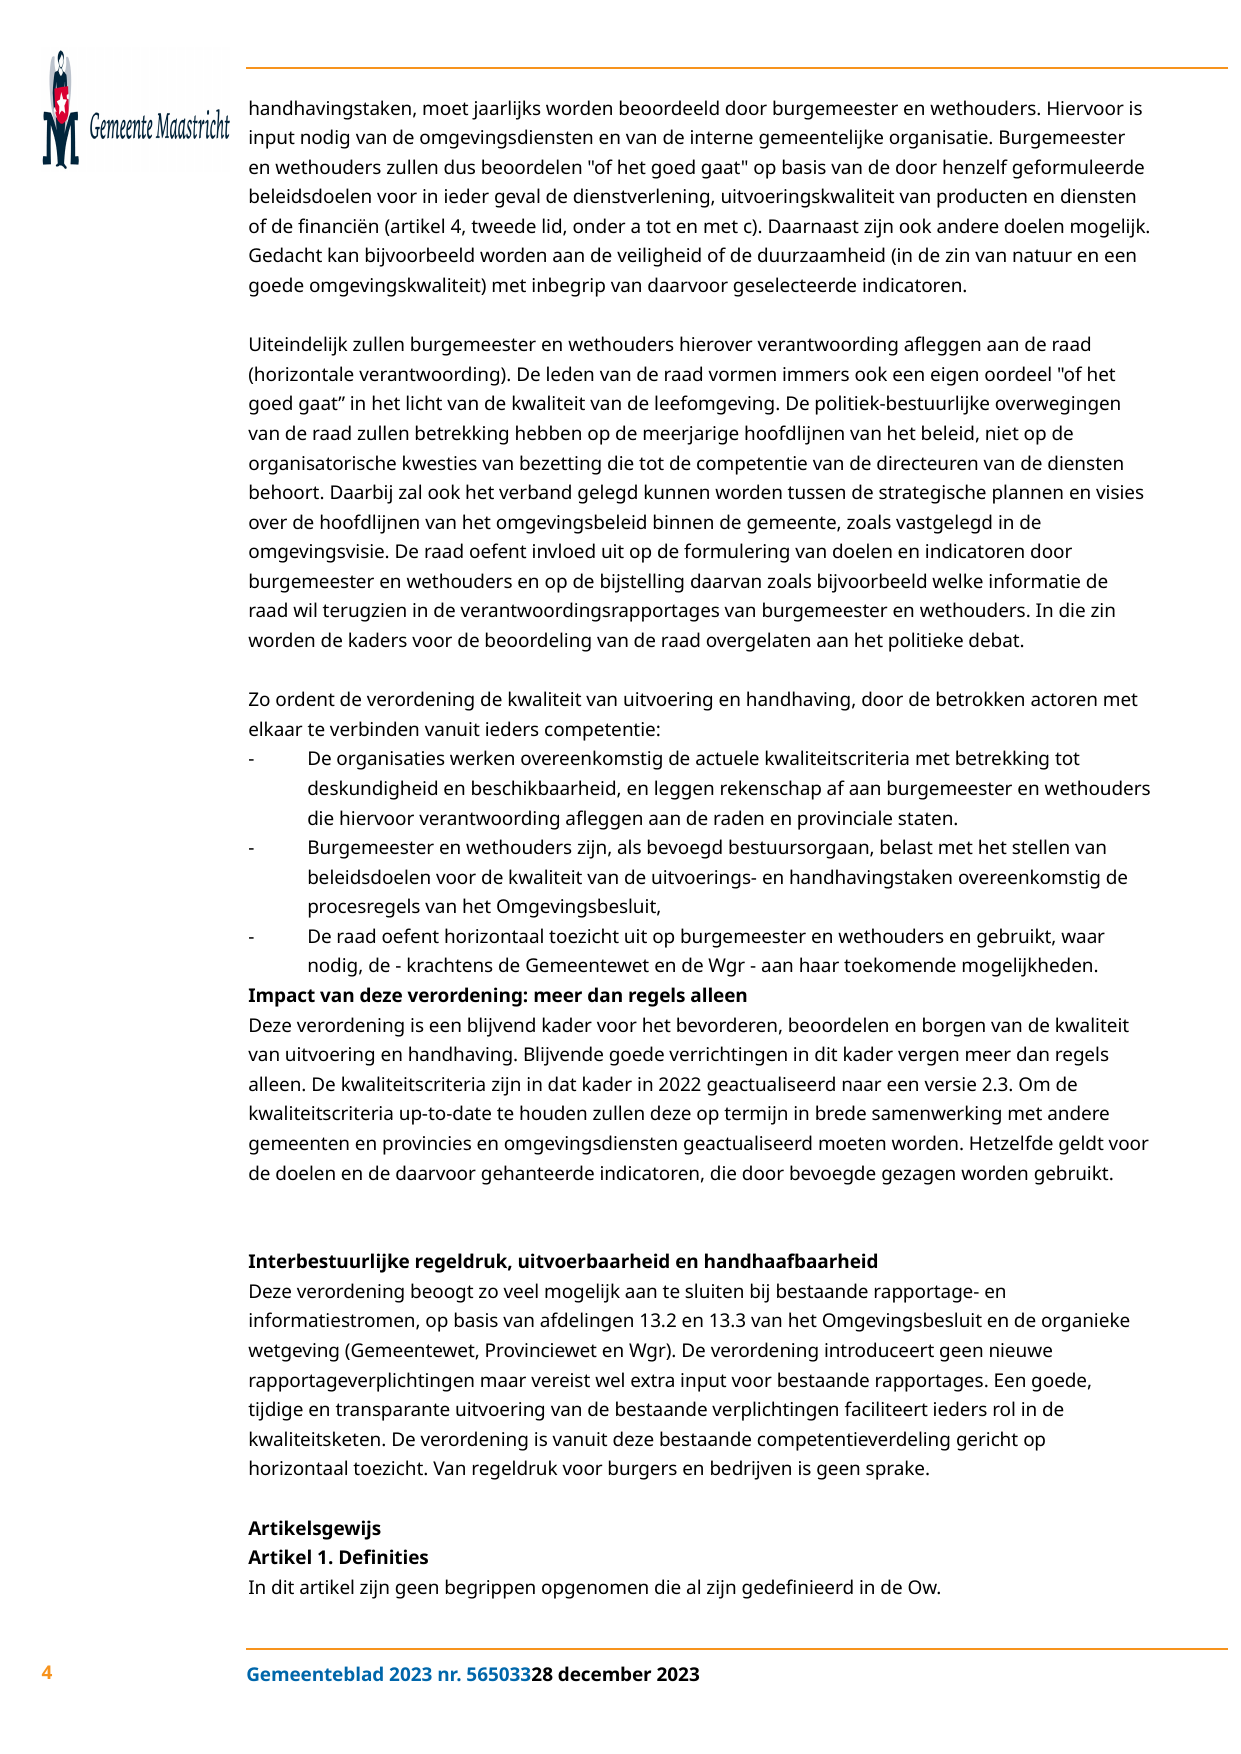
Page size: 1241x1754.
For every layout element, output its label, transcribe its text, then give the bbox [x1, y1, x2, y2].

text Deze verordening beoogt zo veel mogelijk aan te sluiten bij bestaande rapportage- en informatiestromen, op basis van afdelingen 13.2 en 13.3 van het Omgevingsbesluit en de organieke wetgeving (Gemeentewet, Provinciewet en Wgr). De verordening introduceert geen nieuwe rapportageverplichtingen maar vereist wel extra input voor bestaande rapportages. Een goede, tijdige en transparante uitvoering van de bestaande verplichtingen faciliteert ieders rol in de kwaliteitsketen. De verordening is vanuit deze bestaande competentieverdeling gericht op horizontaal toezicht. Van regeldruk voor burgers en bedrijven is geen sprake. [248, 1278, 1152, 1481]
text In dit artikel zijn geen begrippen opgenomen die al zijn gedefinieerd in de Ow. [248, 1574, 1152, 1600]
text Impact van deze verordening: meer dan regels alleen [248, 982, 1152, 1008]
text Interbestuurlijke regeldruk, uitvoerbaarheid en handhaafbaarheid [248, 1248, 1152, 1274]
text Artikel 1. Definities [248, 1544, 1152, 1570]
text Zo ordent de verordening de kwaliteit van uitvoering en handhaving, door de betrokken actoren met elkaar te verbinden vanuit ieders competentie: [248, 686, 1152, 742]
text Artikelsgewijs [248, 1515, 1152, 1541]
list De organisaties werken overeenkomstig de actuele kwaliteitscriteria met betrekking tot deskundigheid en beschikbaarheid, en leggen rekenschap af aan burgemeester en wethouders die hiervoor verantwoording afleggen aan de raden en provinciale staten. [248, 746, 1152, 831]
picture [41, 47, 231, 172]
text Uiteindelijk zullen burgemeester en wethouders hierover verantwoording afleggen aan de raad (horizontale verantwoording). De leden van de raad vormen immers ook een eigen oordeel "of het goed gaat” in het licht van de kwaliteit van de leefomgeving. De politiek-bestuurlijke overwegingen van de raad zullen betrekking hebben op de meerjarige hoofdlijnen van het beleid, niet op de organisatorische kwesties van bezetting die tot de competentie van de directeuren van de diensten behoort. Daarbij zal ook het verband gelegd kunnen worden tussen de strategische plannen en visies over de hoofdlijnen van het omgevingsbeleid binnen de gemeente, zoals vastgelegd in de omgevingsvisie. De raad oefent invloed uit op de formulering van doelen en indicatoren door burgemeester en wethouders en op de bijstelling daarvan zoals bijvoorbeeld welke informatie de raad wil terugzien in de verantwoordingsrapportages van burgemeester en wethouders. In die zin worden de kaders voor de beoordeling van de raad overgelaten aan het politieke debat. [248, 331, 1152, 653]
text handhavingstaken, moet jaarlijks worden beoordeeld door burgemeester en wethouders. Hiervoor is input nodig van de omgevingsdiensten en van de interne gemeentelijke organisatie. Burgemeester en wethouders zullen dus beoordelen "of het goed gaat" op basis van de door henzelf geformuleerde beleidsdoelen voor in ieder geval de dienstverlening, uitvoeringskwaliteit van producten en diensten of de financiën (artikel 4, tweede lid, onder a tot en met c). Daarnaast zijn ook andere doelen mogelijk. Gedacht kan bijvoorbeeld worden aan de veiligheid of de duurzaamheid (in de zin van natuur en een goede omgevingskwaliteit) met inbegrip van daarvoor geselecteerde indicatoren. [248, 95, 1152, 298]
text Deze verordening is een blijvend kader voor het bevorderen, beoordelen en borgen van de kwaliteit van uitvoering en handhaving. Blijvende goede verrichtingen in dit kader vergen meer dan regels alleen. De kwaliteitscriteria zijn in dat kader in 2022 geactualiseerd naar een versie 2.3. Om de kwaliteitscriteria up-to-date te houden zullen deze op termijn in brede samenwerking met andere gemeenten en provincies en omgevingsdiensten geactualiseerd moeten worden. Hetzelfde geldt voor de doelen en de daarvoor gehanteerde indicatoren, die door bevoegde gezagen worden gebruikt. [248, 1012, 1152, 1186]
list Burgemeester en wethouders zijn, als bevoegd bestuursorgaan, belast met het stellen van beleidsdoelen voor de kwaliteit van de uitvoerings- en handhavingstaken overeenkomstig de procesregels van het Omgevingsbesluit, [248, 834, 1152, 919]
list De raad oefent horizontaal toezicht uit op burgemeester en wethouders en gebruikt, waar nodig, de - krachtens de Gemeentewet en de Wgr - aan haar toekomende mogelijkheden. [248, 923, 1152, 978]
